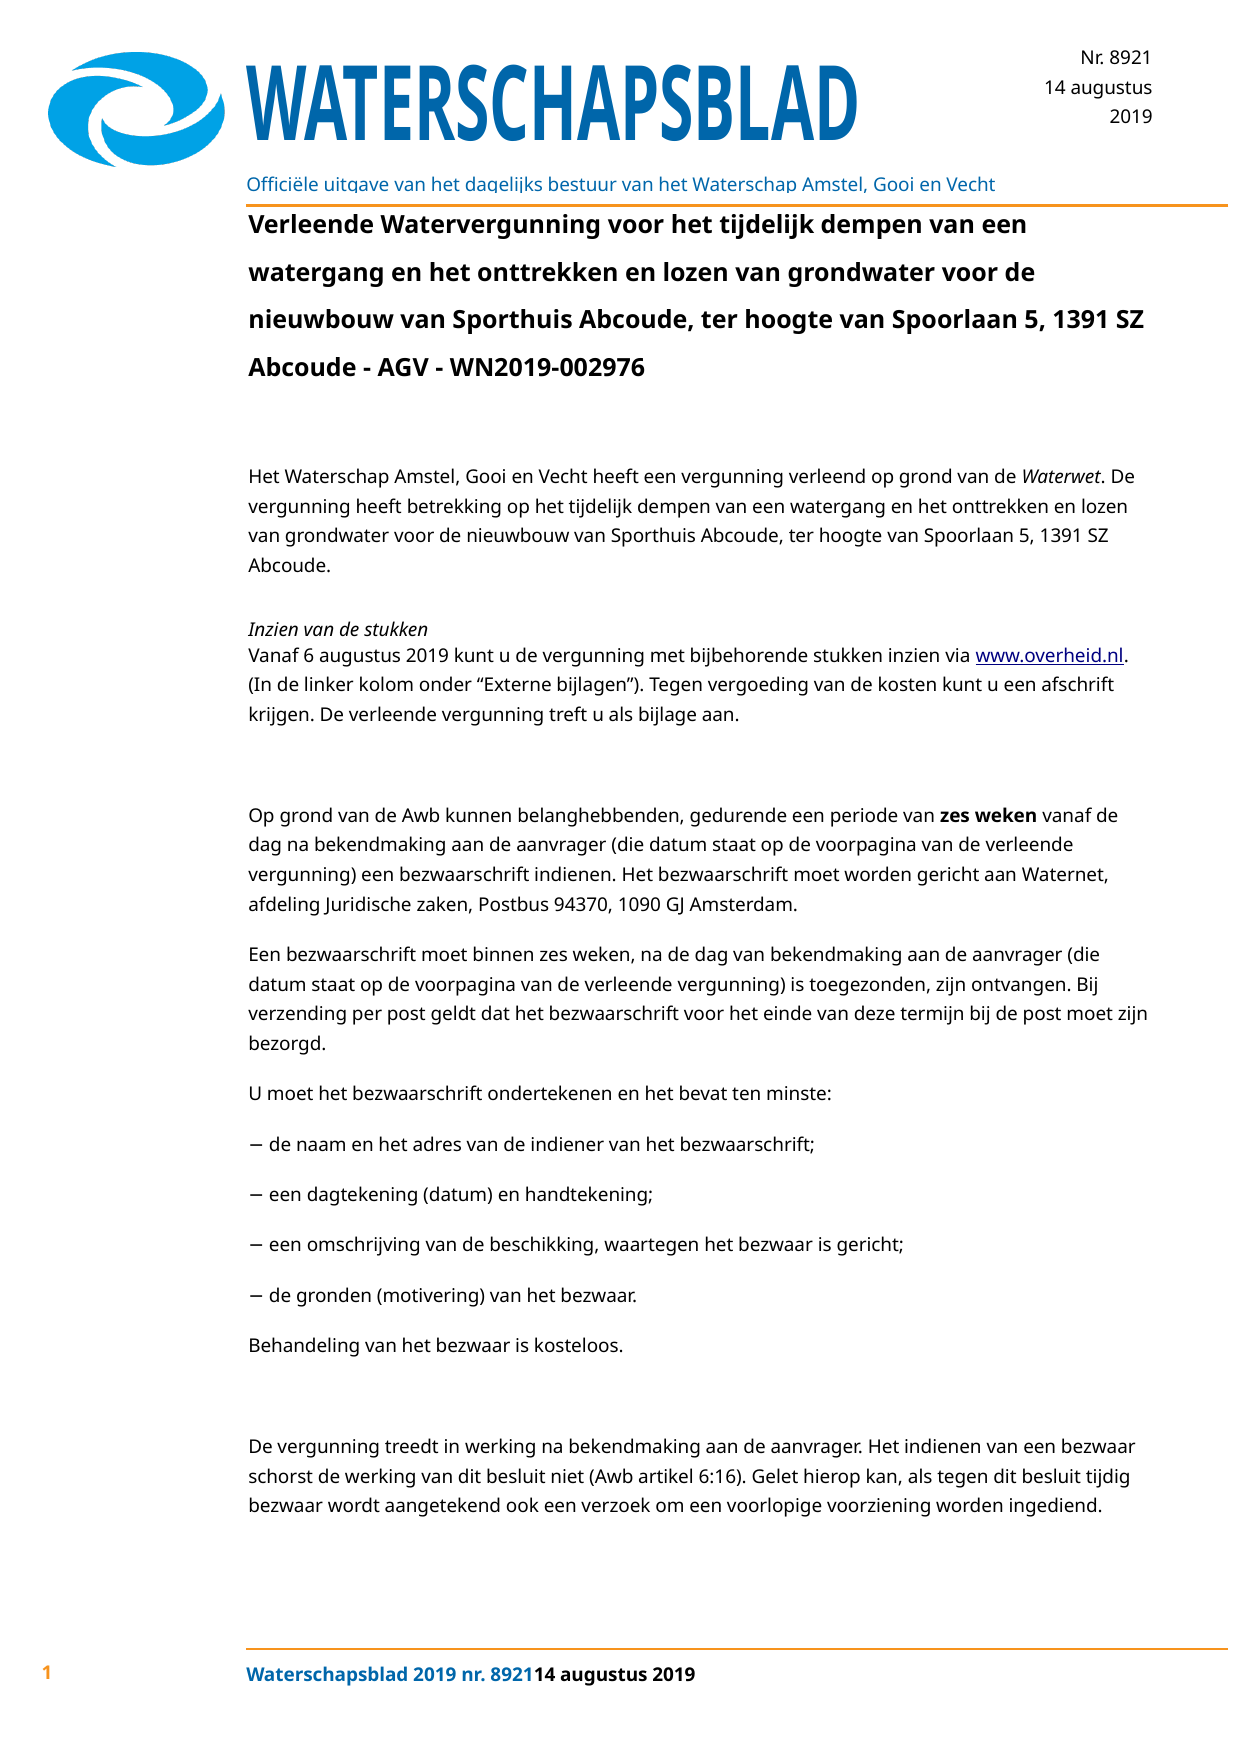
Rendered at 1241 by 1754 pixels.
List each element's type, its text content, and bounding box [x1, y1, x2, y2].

text Een bezwaarschrift moet binnen zes weken, na de dag van bekendmaking aan de aanvrager (die datum staat op de voorpagina van de verleende vergunning) is toegezonden, zijn ontvangen. Bij verzending per post geldt dat het bezwaarschrift voor het einde van deze termijn bij de post moet zijn bezorgd. [248, 941, 1152, 1056]
text Het Waterschap Amstel, Gooi en Vecht heeft een vergunning verleend op grond van de Waterwet. De vergunning heeft betrekking op het tijdelijk dempen van een watergang en het onttrekken en lozen van grondwater voor de nieuwbouw van Sporthuis Abcoude, ter hoogte van Spoorlaan 5, 1391 SZ Abcoude. [248, 463, 1152, 578]
text Inzien van de stukken [248, 616, 1152, 642]
text − de gronden (motivering) van het bezwaar. [248, 1282, 1152, 1308]
text De vergunning treedt in werking na bekendmaking aan de aanvrager. Het indienen van een bezwaar schorst de werking van dit besluit niet (Awb artikel 6:16). Gelet hierop kan, als tegen dit besluit tijdig bezwaar wordt aangetekend ook een verzoek om een voorlopige voorziening worden ingediend. [248, 1433, 1152, 1518]
text Verleende Watervergunning voor het tijdelijk dempen van een watergang en het onttrekken en lozen van grondwater voor de nieuwbouw van Sporthuis Abcoude, ter hoogte van Spoorlaan 5, 1391 SZ Abcoude - AGV - WN2019-002976 [248, 207, 1152, 384]
text − de naam en het adres van de indiener van het bezwaarschrift; [248, 1131, 1152, 1156]
picture [41, 47, 231, 172]
text Op grond van de Awb kunnen belanghebbenden, gedurende een periode van zes weken vanaf de dag na bekendmaking aan de aanvrager (die datum staat op de voorpagina van de verleende vergunning) een bezwaarschrift indienen. Het bezwaarschrift moet worden gericht aan Waternet, afdeling Juridische zaken, Postbus 94370, 1090 GJ Amsterdam. [248, 802, 1152, 916]
text U moet het bezwaarschrift ondertekenen en het bevat ten minste: [248, 1080, 1152, 1106]
text Vanaf 6 augustus 2019 kunt u de vergunning met bijbehorende stukken inzien via www.overheid.nl. (In de linker kolom onder “Externe bijlagen”). Tegen vergoeding van de kosten kunt u een afschrift krijgen. De verleende vergunning treft u als bijlage aan. [248, 642, 1152, 727]
text Behandeling van het bezwaar is kosteloos. [248, 1332, 1152, 1358]
text − een omschrijving van de beschikking, waartegen het bezwaar is gericht; [248, 1232, 1152, 1257]
text − een dagtekening (datum) en handtekening; [248, 1181, 1152, 1207]
